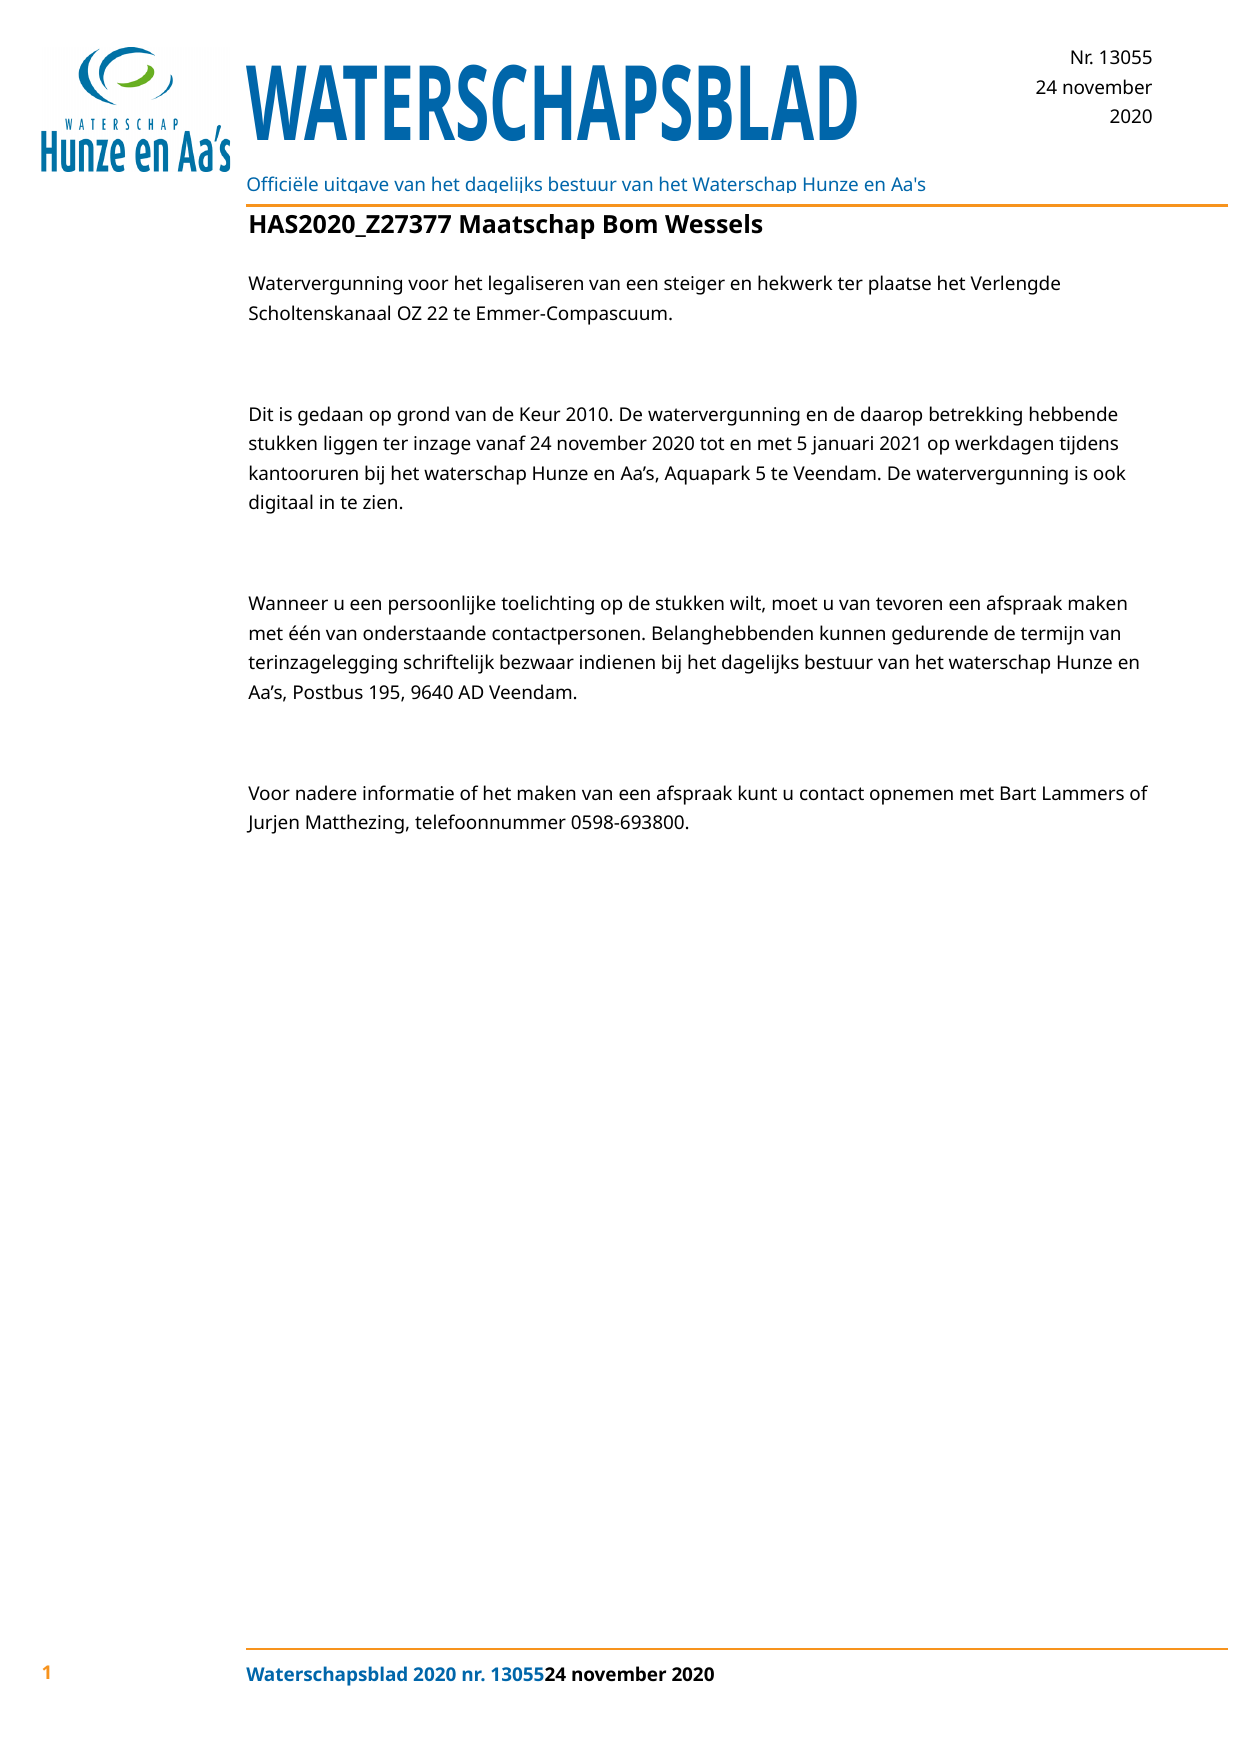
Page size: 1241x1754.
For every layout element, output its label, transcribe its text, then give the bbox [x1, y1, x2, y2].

text Wanneer u een persoonlijke toelichting op de stukken wilt, moet u van tevoren een afspraak maken met één van onderstaande contactpersonen. Belanghebbenden kunnen gedurende de termijn van terinzagelegging schriftelijk bezwaar indienen bij het dagelijks bestuur van het waterschap Hunze en Aa’s, Postbus 195, 9640 AD Veendam. [248, 590, 1152, 705]
text Watervergunning voor het legaliseren van een steiger en hekwerk ter plaatse het Verlengde Scholtenskanaal OZ 22 te Emmer-Compascuum. [248, 270, 1152, 326]
text HAS2020_Z27377 Maatschap Bom Wessels [248, 207, 1152, 241]
text Dit is gedaan op grond van de Keur 2010. De watervergunning en de daarop betrekking hebbende stukken liggen ter inzage vanaf 24 november 2020 tot en met 5 januari 2021 op werkdagen tijdens kantooruren bij het waterschap Hunze en Aa’s, Aquapark 5 te Veendam. De watervergunning is ook digitaal in te zien. [248, 401, 1152, 515]
text Voor nadere informatie of het maken van een afspraak kunt u contact opnemen met Bart Lammers of Jurjen Matthezing, telefoonnummer 0598-693800. [248, 780, 1152, 835]
picture [183, 163, 191, 172]
picture [41, 47, 231, 172]
picture [47, 154, 51, 172]
picture [226, 145, 231, 156]
